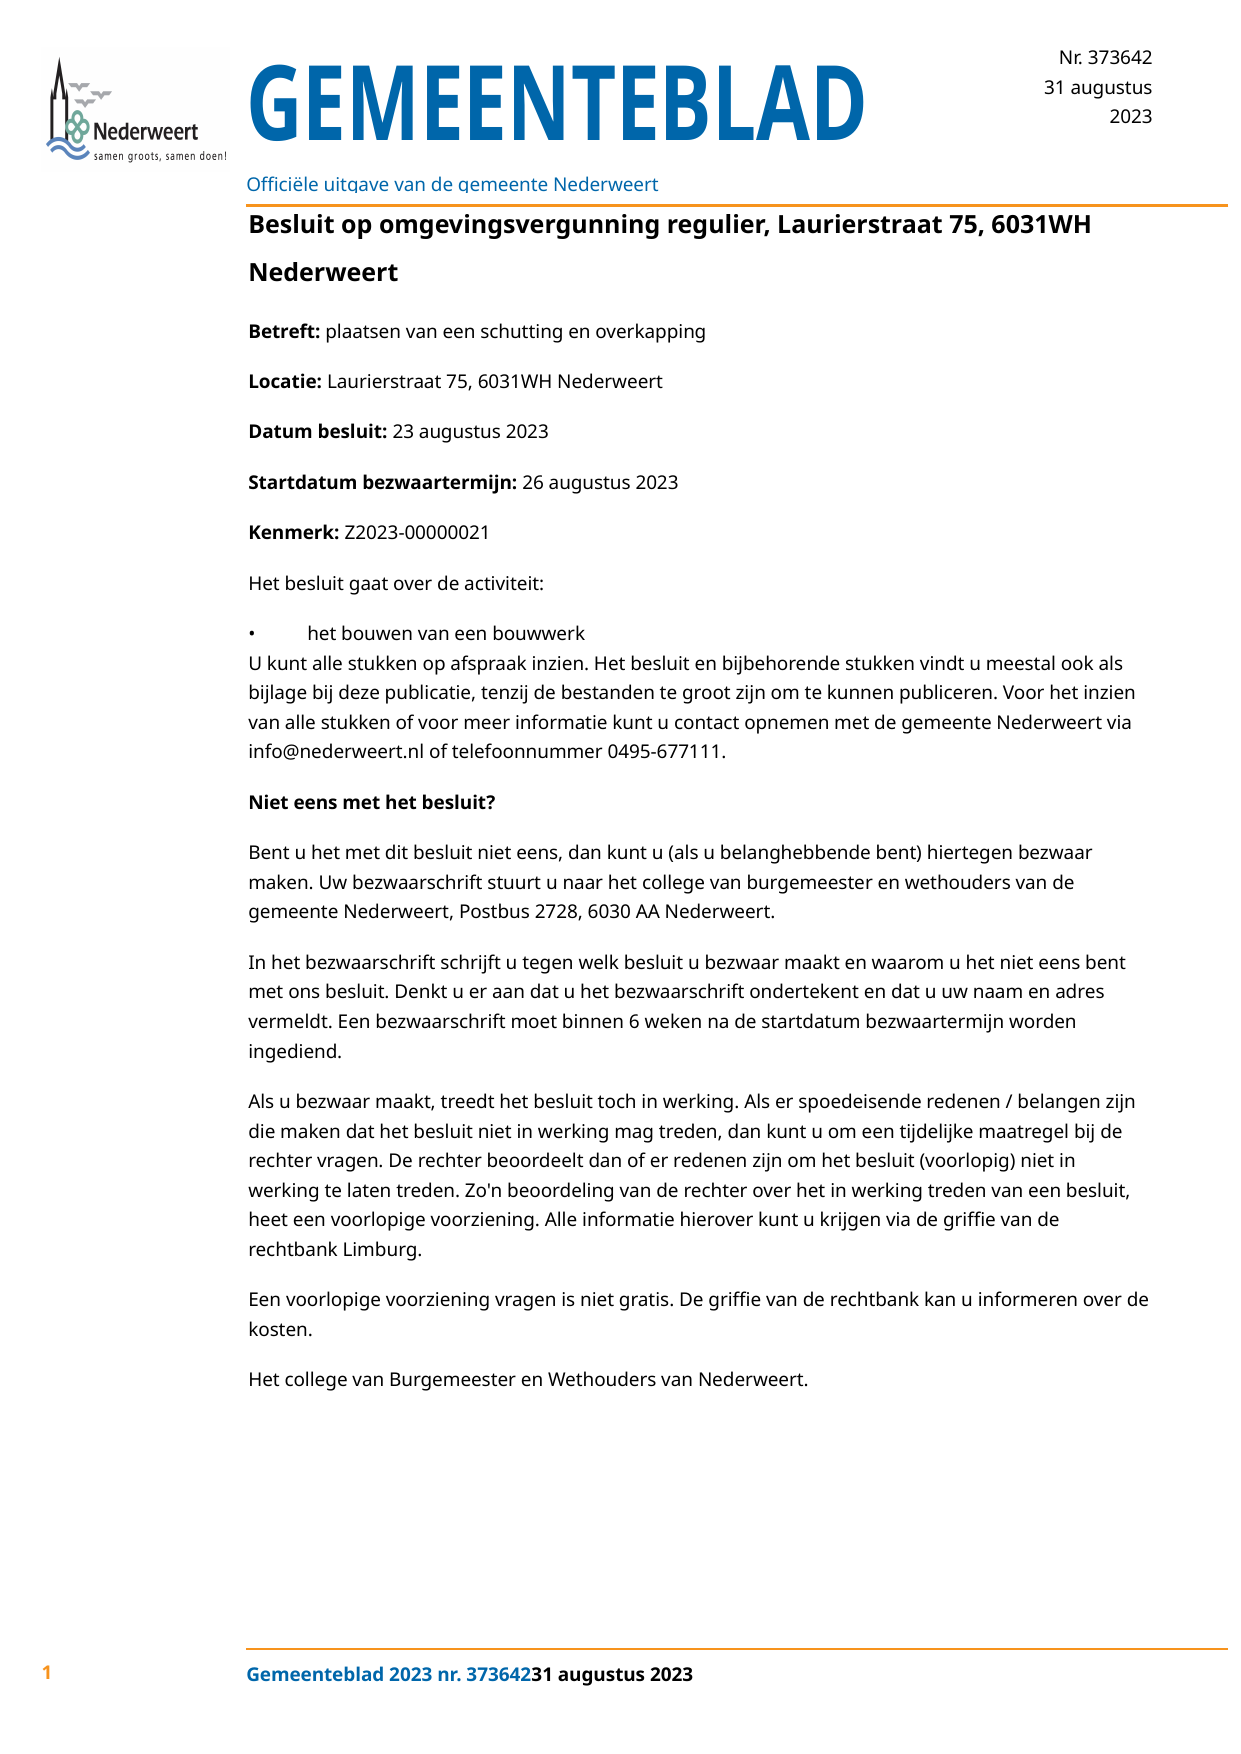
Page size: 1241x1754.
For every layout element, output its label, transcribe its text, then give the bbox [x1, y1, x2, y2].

text Startdatum bezwaartermijn: 26 augustus 2023 [248, 469, 1152, 495]
text In het bezwaarschrift schrijft u tegen welk besluit u bezwaar maakt en waarom u het niet eens bent met ons besluit. Denkt u er aan dat u het bezwaarschrift ondertekent en dat u uw naam en adres vermeldt. Een bezwaarschrift moet binnen 6 weken na de startdatum bezwaartermijn worden ingediend. [248, 949, 1152, 1064]
text Besluit op omgevingsvergunning regulier, Laurierstraat 75, 6031WH Nederweert [248, 207, 1152, 288]
text Niet eens met het besluit? [248, 789, 1152, 815]
picture [41, 47, 231, 172]
text Betreft: plaatsen van een schutting en overkapping [248, 318, 1152, 344]
text Bent u het met dit besluit niet eens, dan kunt u (als u belanghebbende bent) hiertegen bezwaar maken. Uw bezwaarschrift stuurt u naar het college van burgemeester en wethouders van de gemeente Nederweert, Postbus 2728, 6030 AA Nederweert. [248, 839, 1152, 924]
text Locatie: Laurierstraat 75, 6031WH Nederweert [248, 368, 1152, 394]
text Datum besluit: 23 augustus 2023 [248, 419, 1152, 444]
text Het college van Burgemeester en Wethouders van Nederweert. [248, 1367, 1152, 1392]
text U kunt alle stukken op afspraak inzien. Het besluit en bijbehorende stukken vindt u meestal ook als bijlage bij deze publicatie, tenzij de bestanden te groot zijn om te kunnen publiceren. Voor het inzien van alle stukken of voor meer informatie kunt u contact opnemen met de gemeente Nederweert via info@nederweert.nl of telefoonnummer 0495-677111. [248, 650, 1152, 764]
text Het besluit gaat over de activiteit: [248, 570, 1152, 596]
text Kenmerk: Z2023-00000021 [248, 519, 1152, 545]
list het bouwen van een bouwwerk [248, 620, 1152, 646]
text Een voorlopige voorziening vragen is niet gratis. De griffie van de rechtbank kan u informeren over de kosten. [248, 1287, 1152, 1342]
text Als u bezwaar maakt, treedt het besluit toch in werking. Als er spoedeisende redenen / belangen zijn die maken dat het besluit niet in werking mag treden, dan kunt u om een tijdelijke maatregel bij de rechter vragen. De rechter beoordeelt dan of er redenen zijn om het besluit (voorlopig) niet in werking te laten treden. Zo'n beoordeling van de rechter over het in werking treden van een besluit, heet een voorlopige voorziening. Alle informatie hierover kunt u krijgen via de griffie van de rechtbank Limburg. [248, 1088, 1152, 1262]
